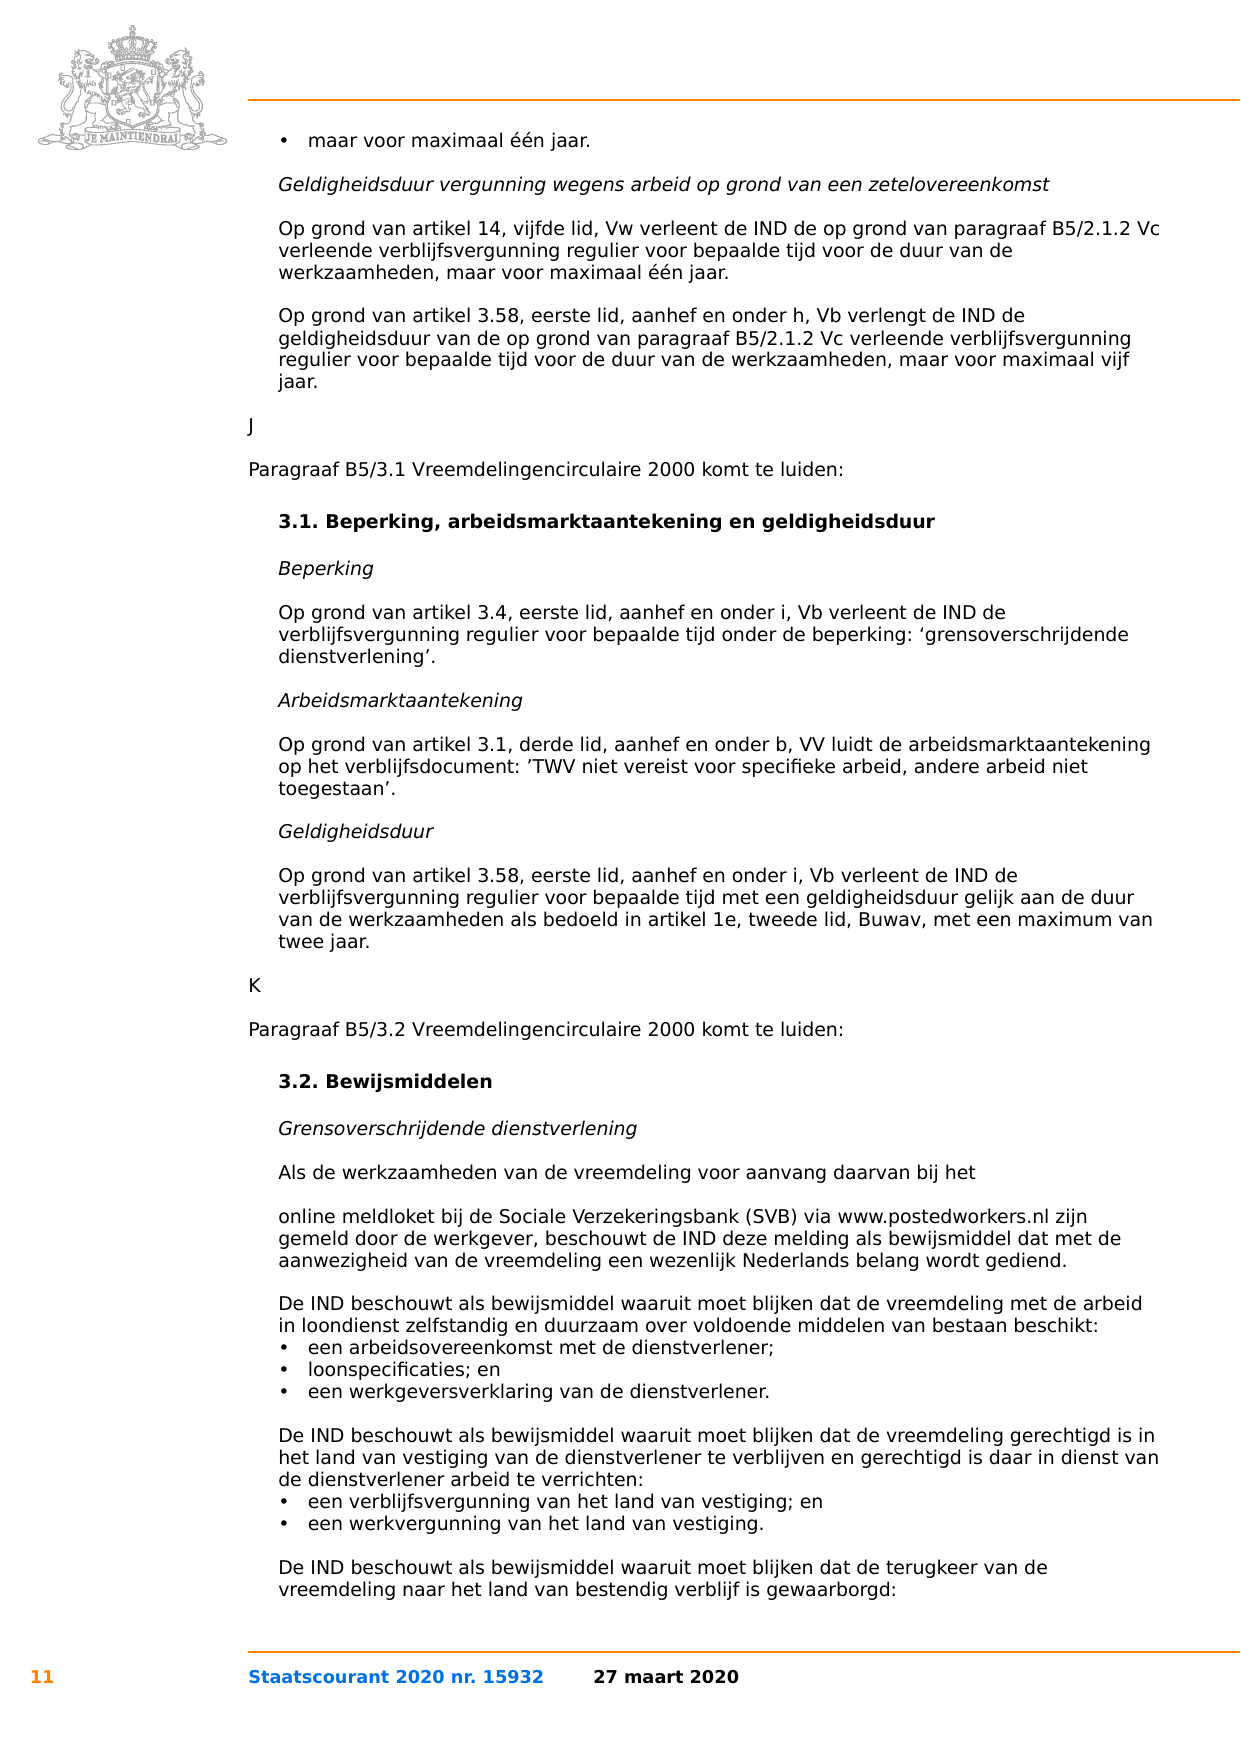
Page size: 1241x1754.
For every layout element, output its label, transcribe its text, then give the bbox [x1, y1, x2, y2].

text K [248, 975, 1163, 997]
text • loonspecificaties; en [278, 1359, 1163, 1381]
subtitle 3.2. Bewijsmiddelen [278, 1071, 1163, 1093]
text Als de werkzaamheden van de vreemdeling voor aanvang daarvan bij het [278, 1162, 1163, 1184]
picture [38, 25, 227, 150]
subtitle Grensoverschrijdende dienstverlening [278, 1118, 1163, 1140]
text De IND beschouwt als bewijsmiddel waaruit moet blijken dat de terugkeer van de vreemdeling naar het land van bestendig verblijf is gewaarborgd: [278, 1557, 1163, 1601]
text Op grond van artikel 3.58, eerste lid, aanhef en onder h, Vb verlengt de IND de geldigheidsduur van de op grond van paragraaf B5/2.1.2 Vc verleende verblijfsvergunning regulier voor bepaalde tijd voor de duur van de werkzaamheden, maar voor maximaal vijf jaar. [278, 305, 1163, 393]
text Op grond van artikel 3.58, eerste lid, aanhef en onder i, Vb verleent de IND de verblijfsvergunning regulier voor bepaalde tijd met een geldigheidsduur gelijk aan de duur van de werkzaamheden als bedoeld in artikel 1e, tweede lid, Buwav, met een maximum van twee jaar. [278, 865, 1163, 953]
text Op grond van artikel 3.1, derde lid, aanhef en onder b, VV luidt de arbeidsmarktaantekening op het verblijfsdocument: ’TWV niet vereist voor specifieke arbeid, andere arbeid niet toegestaan’. [278, 733, 1163, 799]
subtitle Geldigheidsduur vergunning wegens arbeid op grond van een zetelovereenkomst [278, 174, 1163, 196]
text online meldloket bij de Sociale Verzekeringsbank (SVB) via www.postedworkers.nl zijn gemeld door de werkgever, beschouwt de IND deze melding als bewijsmiddel dat met de aanwezigheid van de vreemdeling een wezenlijk Nederlands belang wordt gediend. [278, 1206, 1163, 1271]
text J [248, 415, 1163, 437]
subtitle Beperking [278, 558, 1163, 580]
text • een werkgeversverklaring van de dienstverlener. [278, 1381, 1163, 1403]
text De IND beschouwt als bewijsmiddel waaruit moet blijken dat de vreemdeling met de arbeid in loondienst zelfstandig en duurzaam over voldoende middelen van bestaan beschikt: [278, 1293, 1163, 1337]
text • maar voor maximaal één jaar. [278, 130, 1163, 152]
text De IND beschouwt als bewijsmiddel waaruit moet blijken dat de vreemdeling gerechtigd is in het land van vestiging van de dienstverlener te verblijven en gerechtigd is daar in dienst van de dienstverlener arbeid te verrichten: [278, 1425, 1163, 1491]
subtitle Geldigheidsduur [278, 821, 1163, 843]
text • een werkvergunning van het land van vestiging. [278, 1513, 1163, 1535]
subtitle 3.1. Beperking, arbeidsmarktaantekening en geldigheidsduur [278, 511, 1163, 533]
text Paragraaf B5/3.1 Vreemdelingencirculaire 2000 komt te luiden: [248, 459, 1163, 481]
text Op grond van artikel 14, vijfde lid, Vw verleent de IND de op grond van paragraaf B5/2.1.2 Vc verleende verblijfsvergunning regulier voor bepaalde tijd voor de duur van de werkzaamheden, maar voor maximaal één jaar. [278, 218, 1163, 283]
text Paragraaf B5/3.2 Vreemdelingencirculaire 2000 komt te luiden: [248, 1019, 1163, 1041]
text • een verblijfsvergunning van het land van vestiging; en [278, 1491, 1163, 1513]
text Op grond van artikel 3.4, eerste lid, aanhef en onder i, Vb verleent de IND de verblijfsvergunning regulier voor bepaalde tijd onder de beperking: ‘grensoverschrijdende dienstverlening’. [278, 602, 1163, 668]
subtitle Arbeidsmarktaantekening [278, 690, 1163, 712]
text • een arbeidsovereenkomst met de dienstverlener; [278, 1337, 1163, 1359]
